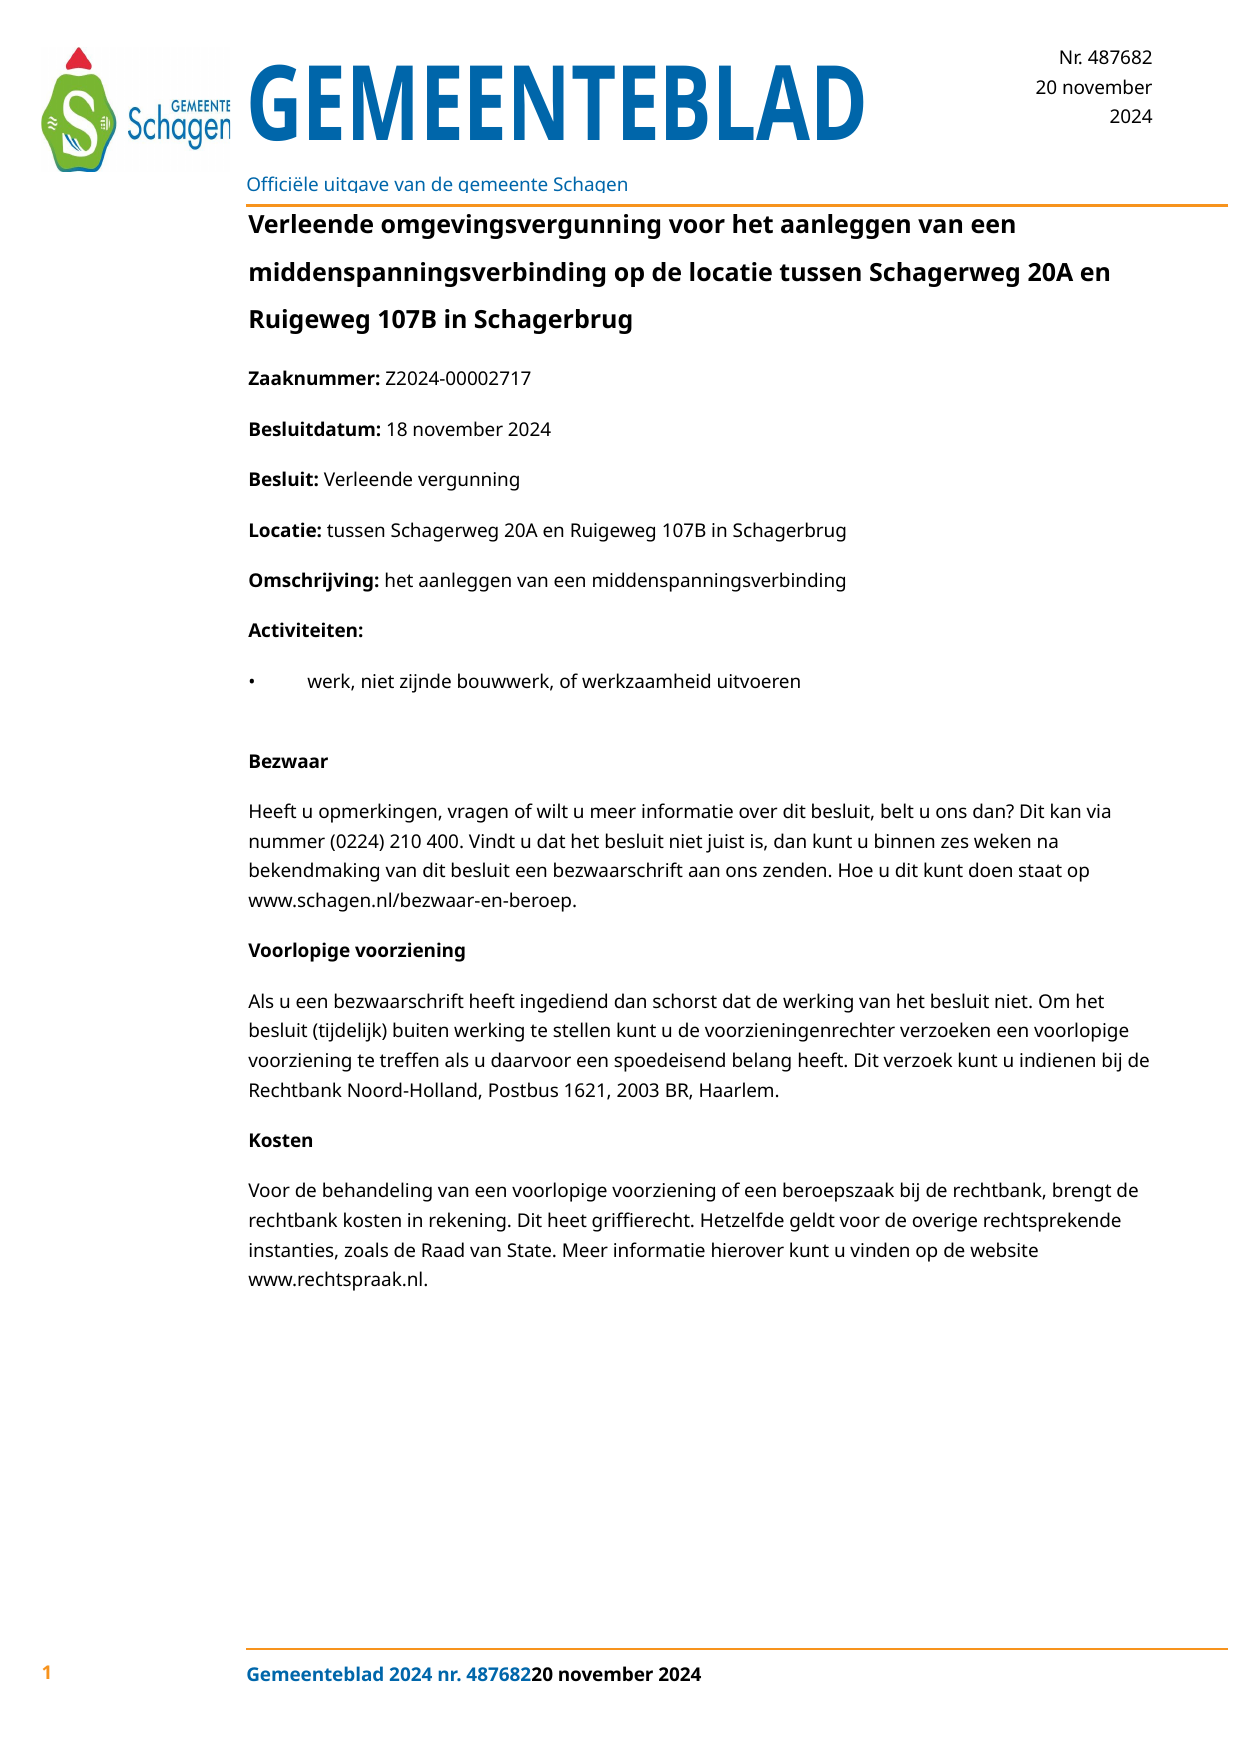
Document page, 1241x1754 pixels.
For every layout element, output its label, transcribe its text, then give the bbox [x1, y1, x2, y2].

text Bezwaar [248, 748, 1152, 774]
text Verleende omgevingsvergunning voor het aanleggen van een middenspanningsverbinding op de locatie tussen Schagerweg 20A en Ruigeweg 107B in Schagerbrug [248, 207, 1152, 336]
text Heeft u opmerkingen, vragen of wilt u meer informatie over dit besluit, belt u ons dan? Dit kan via nummer (0224) 210 400. Vindt u dat het besluit niet juist is, dan kunt u binnen zes weken na bekendmaking van dit besluit een bezwaarschrift aan ons zenden. Hoe u dit kunt doen staat op www.schagen.nl/bezwaar-en-beroep. [248, 798, 1152, 913]
text Voorlopige voorziening [248, 938, 1152, 963]
text Voor de behandeling van een voorlopige voorziening of een beroepszaak bij de rechtbank, brengt de rechtbank kosten in rekening. Dit heet griffierecht. Hetzelfde geldt voor de overige rechtsprekende instanties, zoals de Raad van State. Meer informatie hierover kunt u vinden op de website www.rechtspraak.nl. [248, 1178, 1152, 1292]
text Omschrijving: het aanleggen van een middenspanningsverbinding [248, 567, 1152, 593]
text Locatie: tussen Schagerweg 20A en Ruigeweg 107B in Schagerbrug [248, 517, 1152, 542]
text Kosten [248, 1127, 1152, 1153]
picture [41, 47, 231, 172]
text Activiteiten: [248, 618, 1152, 643]
text Zaaknummer: Z2024-00002717 [248, 366, 1152, 391]
text Als u een bezwaarschrift heeft ingediend dan schorst dat de werking van het besluit niet. Om het besluit (tijdelijk) buiten werking te stellen kunt u de voorzieningenrechter verzoeken een voorlopige voorziening te treffen als u daarvoor een spoedeisend belang heeft. Dit verzoek kunt u indienen bij de Rechtbank Noord-Holland, Postbus 1621, 2003 BR, Haarlem. [248, 988, 1152, 1102]
text Besluit: Verleende vergunning [248, 466, 1152, 492]
list werk, niet zijnde bouwwerk, of werkzaamheid uitvoeren [248, 668, 1152, 694]
text Besluitdatum: 18 november 2024 [248, 416, 1152, 442]
